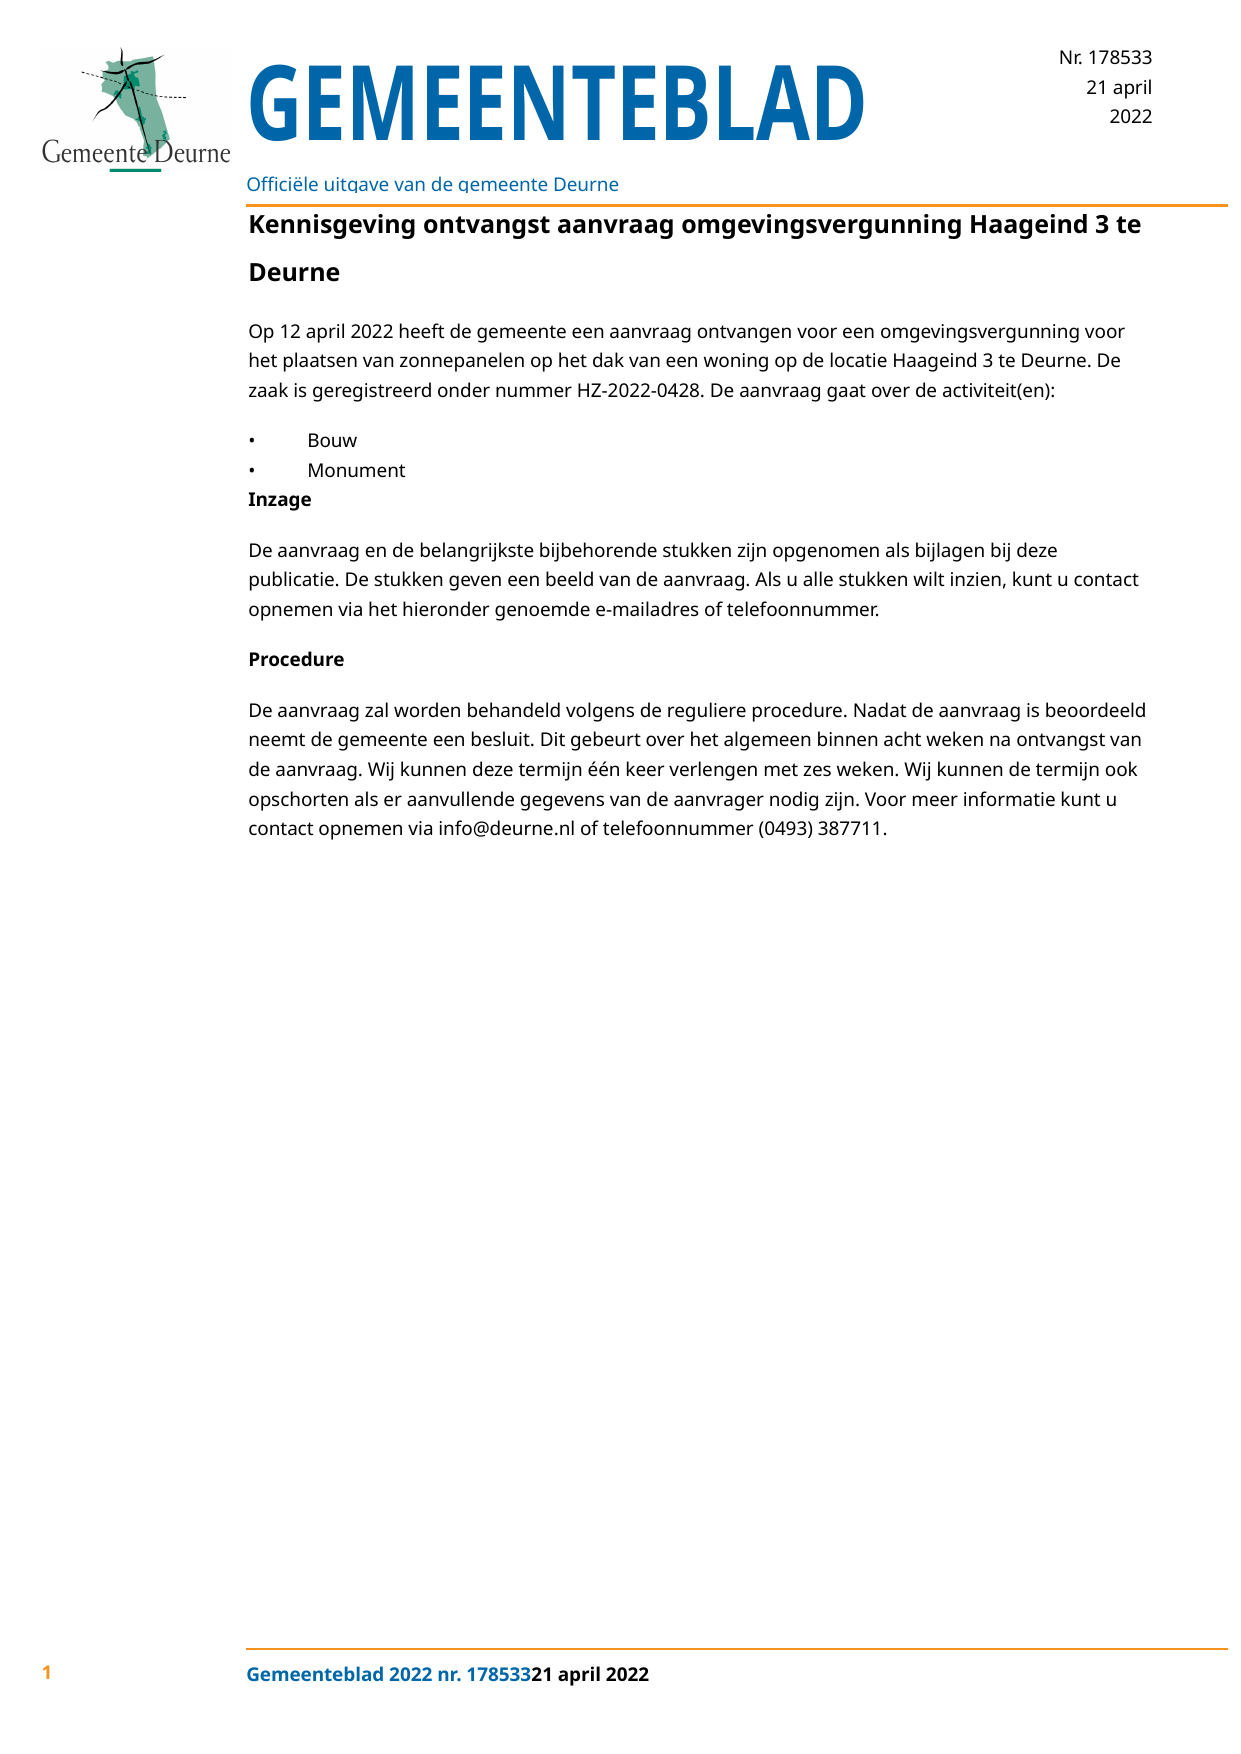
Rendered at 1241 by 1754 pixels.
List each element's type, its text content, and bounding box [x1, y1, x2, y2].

text Inzage [248, 487, 1152, 512]
text Kennisgeving ontvangst aanvraag omgevingsvergunning Haageind 3 te Deurne [248, 207, 1152, 288]
text De aanvraag en de belangrijkste bijbehorende stukken zijn opgenomen als bijlagen bij deze publicatie. De stukken geven een beeld van de aanvraag. Als u alle stukken wilt inzien, kunt u contact opnemen via het hieronder genoemde e-mailadres of telefoonnummer. [248, 537, 1152, 622]
text De aanvraag zal worden behandeld volgens de reguliere procedure. Nadat de aanvraag is beoordeeld neemt de gemeente een besluit. Dit gebeurt over het algemeen binnen acht weken na ontvangst van de aanvraag. Wij kunnen deze termijn één keer verlengen met zes weken. Wij kunnen de termijn ook opschorten als er aanvullende gegevens van de aanvrager nodig zijn. Voor meer informatie kunt u contact opnemen via info@deurne.nl of telefoonnummer (0493) 387711. [248, 697, 1152, 841]
picture [41, 47, 231, 172]
text Op 12 april 2022 heeft de gemeente een aanvraag ontvangen voor een omgevingsvergunning voor het plaatsen van zonnepanelen op het dak van een woning op de locatie Haageind 3 te Deurne. De zaak is geregistreerd onder nummer HZ-2022-0428. De aanvraag gaat over de activiteit(en): [248, 318, 1152, 403]
list Monument [248, 457, 1152, 483]
list Bouw [248, 427, 1152, 453]
text Procedure [248, 647, 1152, 672]
